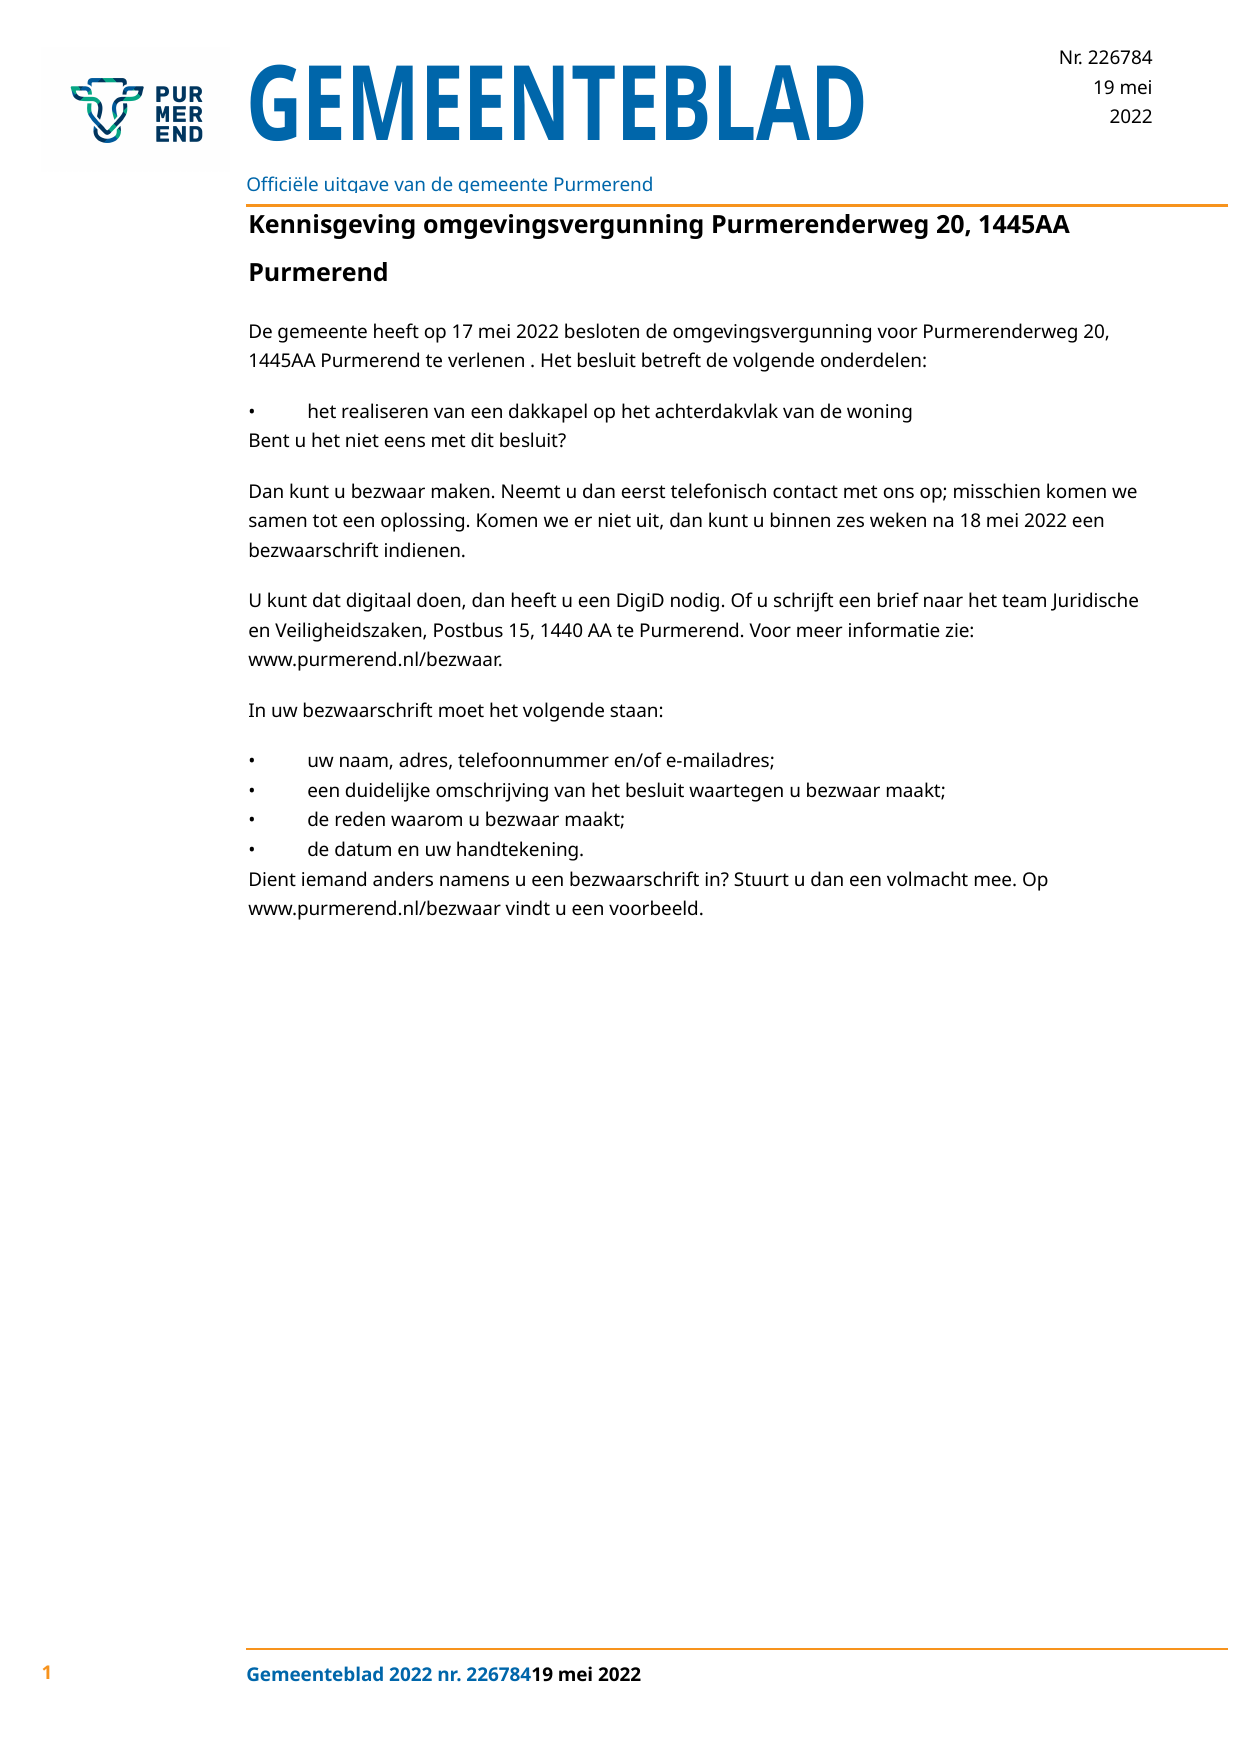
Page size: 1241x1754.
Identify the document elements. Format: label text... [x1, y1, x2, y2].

picture [41, 47, 231, 172]
list de reden waarom u bezwaar maakt; [248, 807, 1152, 832]
text De gemeente heeft op 17 mei 2022 besloten de omgevingsvergunning voor Purmerenderweg 20, 1445AA Purmerend te verlenen . Het besluit betreft de volgende onderdelen: [248, 318, 1152, 373]
text Bent u het niet eens met dit besluit? [248, 427, 1152, 453]
text Dient iemand anders namens u een bezwaarschrift in? Stuurt u dan een volmacht mee. Op www.purmerend.nl/bezwaar vindt u een voorbeeld. [248, 866, 1152, 921]
list de datum en uw handtekening. [248, 836, 1152, 862]
list uw naam, adres, telefoonnummer en/of e-mailadres; [248, 747, 1152, 773]
text Dan kunt u bezwaar maken. Neemt u dan eerst telefonisch contact met ons op; misschien komen we samen tot een oplossing. Komen we er niet uit, dan kunt u binnen zes weken na 18 mei 2022 een bezwaarschrift indienen. [248, 478, 1152, 563]
list een duidelijke omschrijving van het besluit waartegen u bezwaar maakt; [248, 777, 1152, 803]
text In uw bezwaarschrift moet het volgende staan: [248, 697, 1152, 723]
text U kunt dat digitaal doen, dan heeft u een DigiD nodig. Of u schrijft een brief naar het team Juridische en Veiligheidszaken, Postbus 15, 1440 AA te Purmerend. Voor meer informatie zie: www.purmerend.nl/bezwaar. [248, 587, 1152, 672]
list het realiseren van een dakkapel op het achterdakvlak van de woning [248, 398, 1152, 424]
text Kennisgeving omgevingsvergunning Purmerenderweg 20, 1445AA Purmerend [248, 207, 1152, 288]
